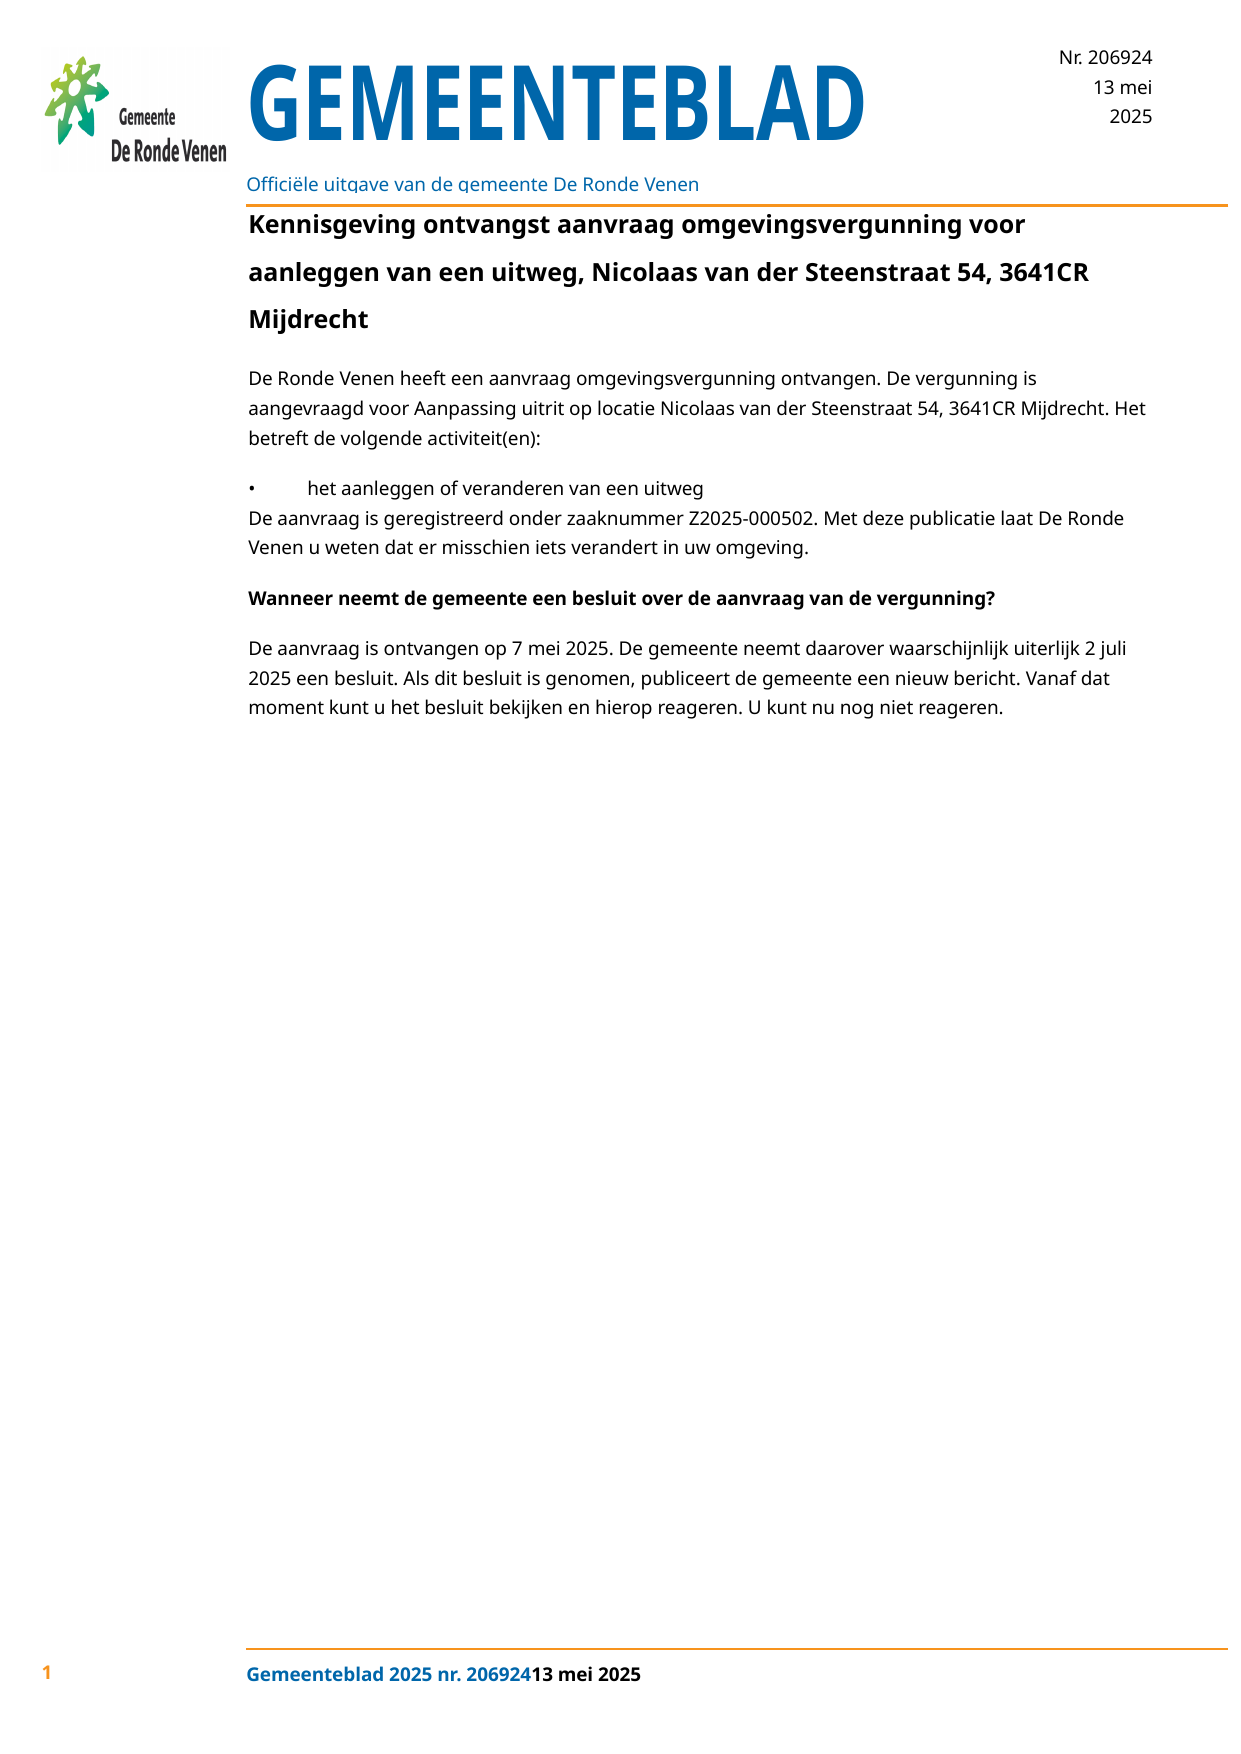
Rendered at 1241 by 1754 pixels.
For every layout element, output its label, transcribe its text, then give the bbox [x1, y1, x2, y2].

text Wanneer neemt de gemeente een besluit over de aanvraag van de vergunning? [248, 585, 1152, 610]
text De aanvraag is geregistreerd onder zaaknummer Z2025-000502. Met deze publicatie laat De Ronde Venen u weten dat er misschien iets verandert in uw omgeving. [248, 505, 1152, 560]
picture [41, 47, 231, 172]
list het aanleggen of veranderen van een uitweg [248, 475, 1152, 501]
text De aanvraag is ontvangen op 7 mei 2025. De gemeente neemt daarover waarschijnlijk uiterlijk 2 juli 2025 een besluit. Als dit besluit is genomen, publiceert de gemeente een nieuw bericht. Vanaf dat moment kunt u het besluit bekijken en hierop reageren. U kunt nu nog niet reageren. [248, 635, 1152, 720]
text De Ronde Venen heeft een aanvraag omgevingsvergunning ontvangen. De vergunning is aangevraagd voor Aanpassing uitrit op locatie Nicolaas van der Steenstraat 54, 3641CR Mijdrecht. Het betreft de volgende activiteit(en): [248, 366, 1152, 450]
text Kennisgeving ontvangst aanvraag omgevingsvergunning voor aanleggen van een uitweg, Nicolaas van der Steenstraat 54, 3641CR Mijdrecht [248, 207, 1152, 336]
